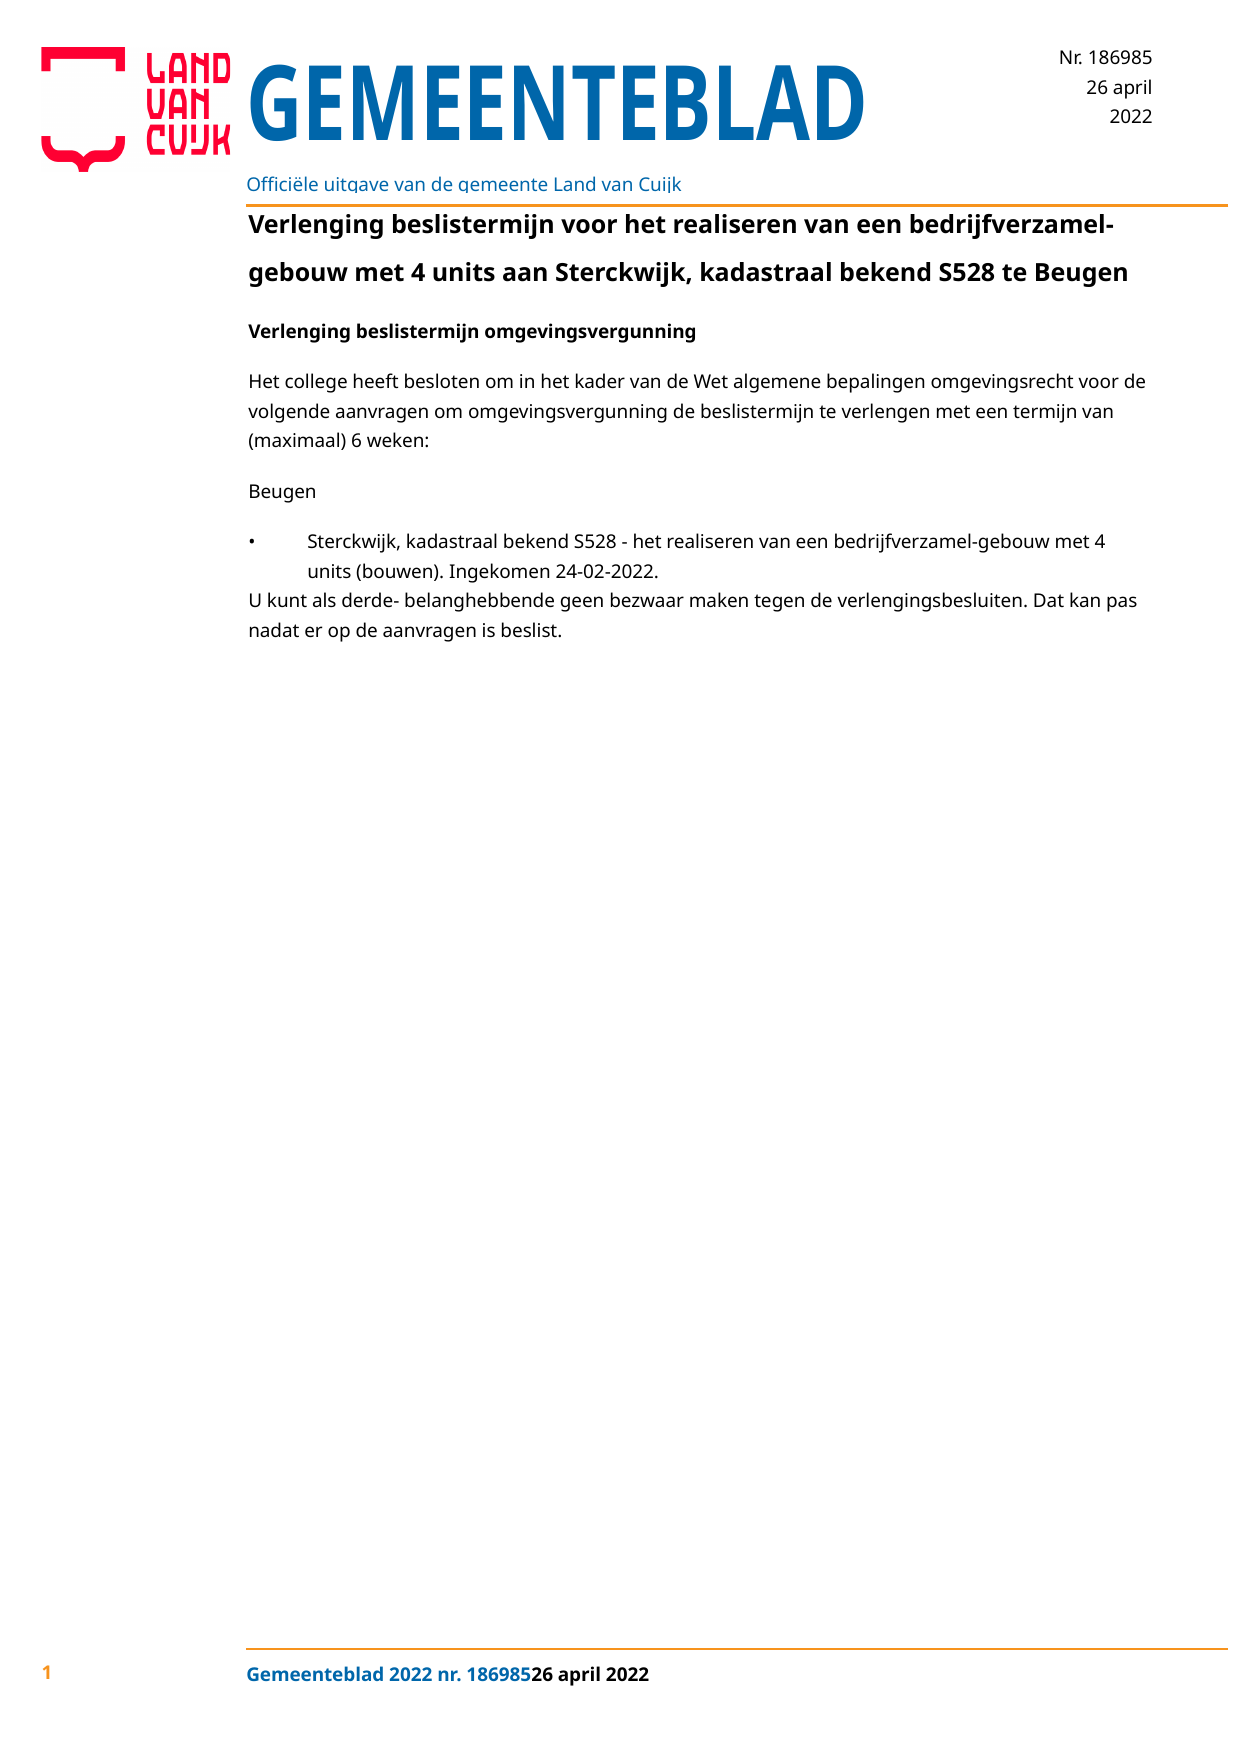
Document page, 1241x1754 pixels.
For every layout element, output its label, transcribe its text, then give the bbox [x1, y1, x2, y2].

picture [41, 47, 231, 172]
text Het college heeft besloten om in het kader van de Wet algemene bepalingen omgevingsrecht voor de volgende aanvragen om omgevingsvergunning de beslistermijn te verlengen met een termijn van (maximaal) 6 weken: [248, 368, 1152, 453]
text Verlenging beslistermijn omgevingsvergunning [248, 318, 1152, 344]
text Beugen [248, 478, 1152, 504]
text U kunt als derde- belanghebbende geen bezwaar maken tegen de verlengingsbesluiten. Dat kan pas nadat er op de aanvragen is beslist. [248, 587, 1152, 643]
text Verlenging beslistermijn voor het realiseren van een bedrijfverzamel-gebouw met 4 units aan Sterckwijk, kadastraal bekend S528 te Beugen [248, 207, 1152, 288]
list Sterckwijk, kadastraal bekend S528 - het realiseren van een bedrijfverzamel-gebouw met 4 units (bouwen). Ingekomen 24-02-2022. [248, 528, 1152, 584]
